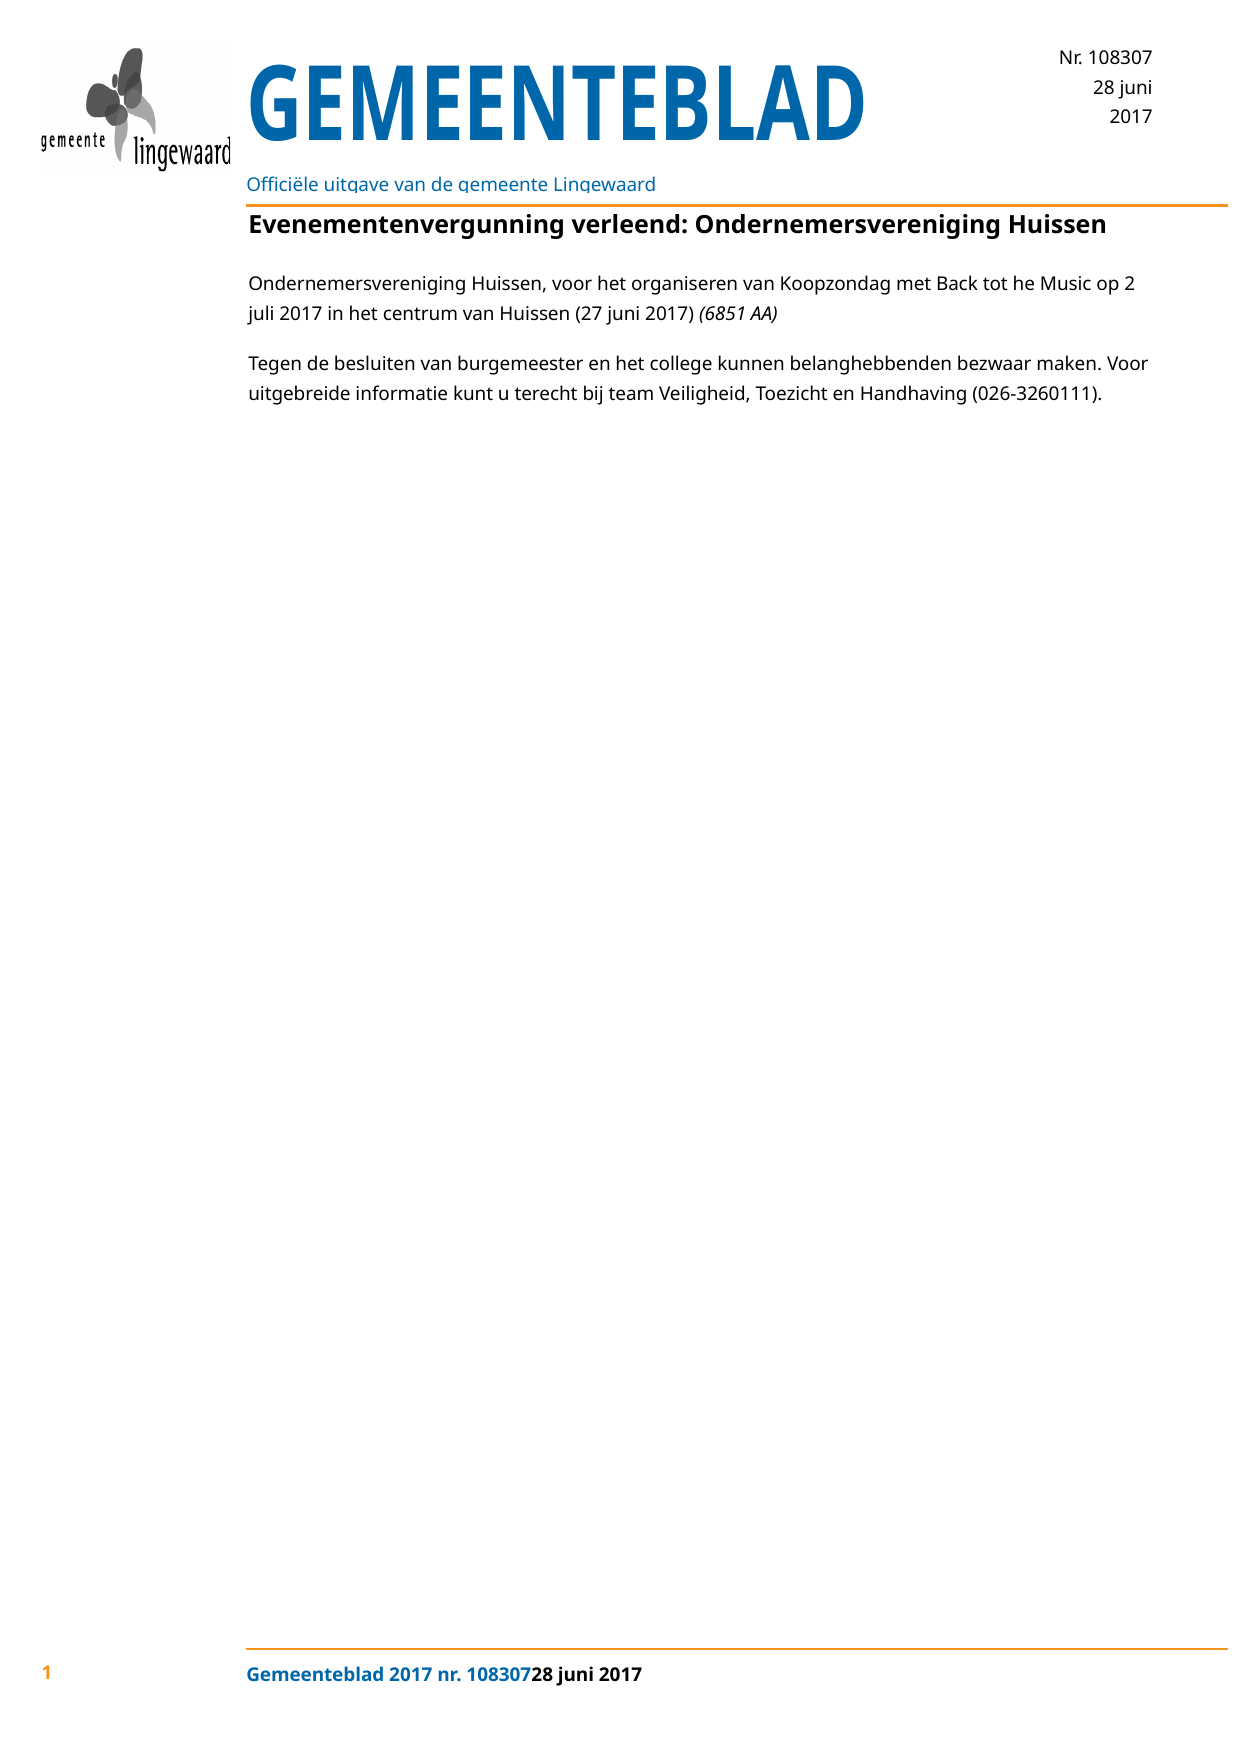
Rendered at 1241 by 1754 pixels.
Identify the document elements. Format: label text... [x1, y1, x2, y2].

picture [41, 47, 231, 172]
text Ondernemersvereniging Huissen, voor het organiseren van Koopzondag met Back tot he Music op 2 juli 2017 in het centrum van Huissen (27 juni 2017) (6851 AA) [248, 270, 1152, 326]
text Evenementenvergunning verleend: Ondernemersvereniging Huissen [248, 207, 1152, 241]
text Tegen de besluiten van burgemeester en het college kunnen belanghebbenden bezwaar maken. Voor uitgebreide informatie kunt u terecht bij team Veiligheid, Toezicht en Handhaving (026-3260111). [248, 350, 1152, 406]
